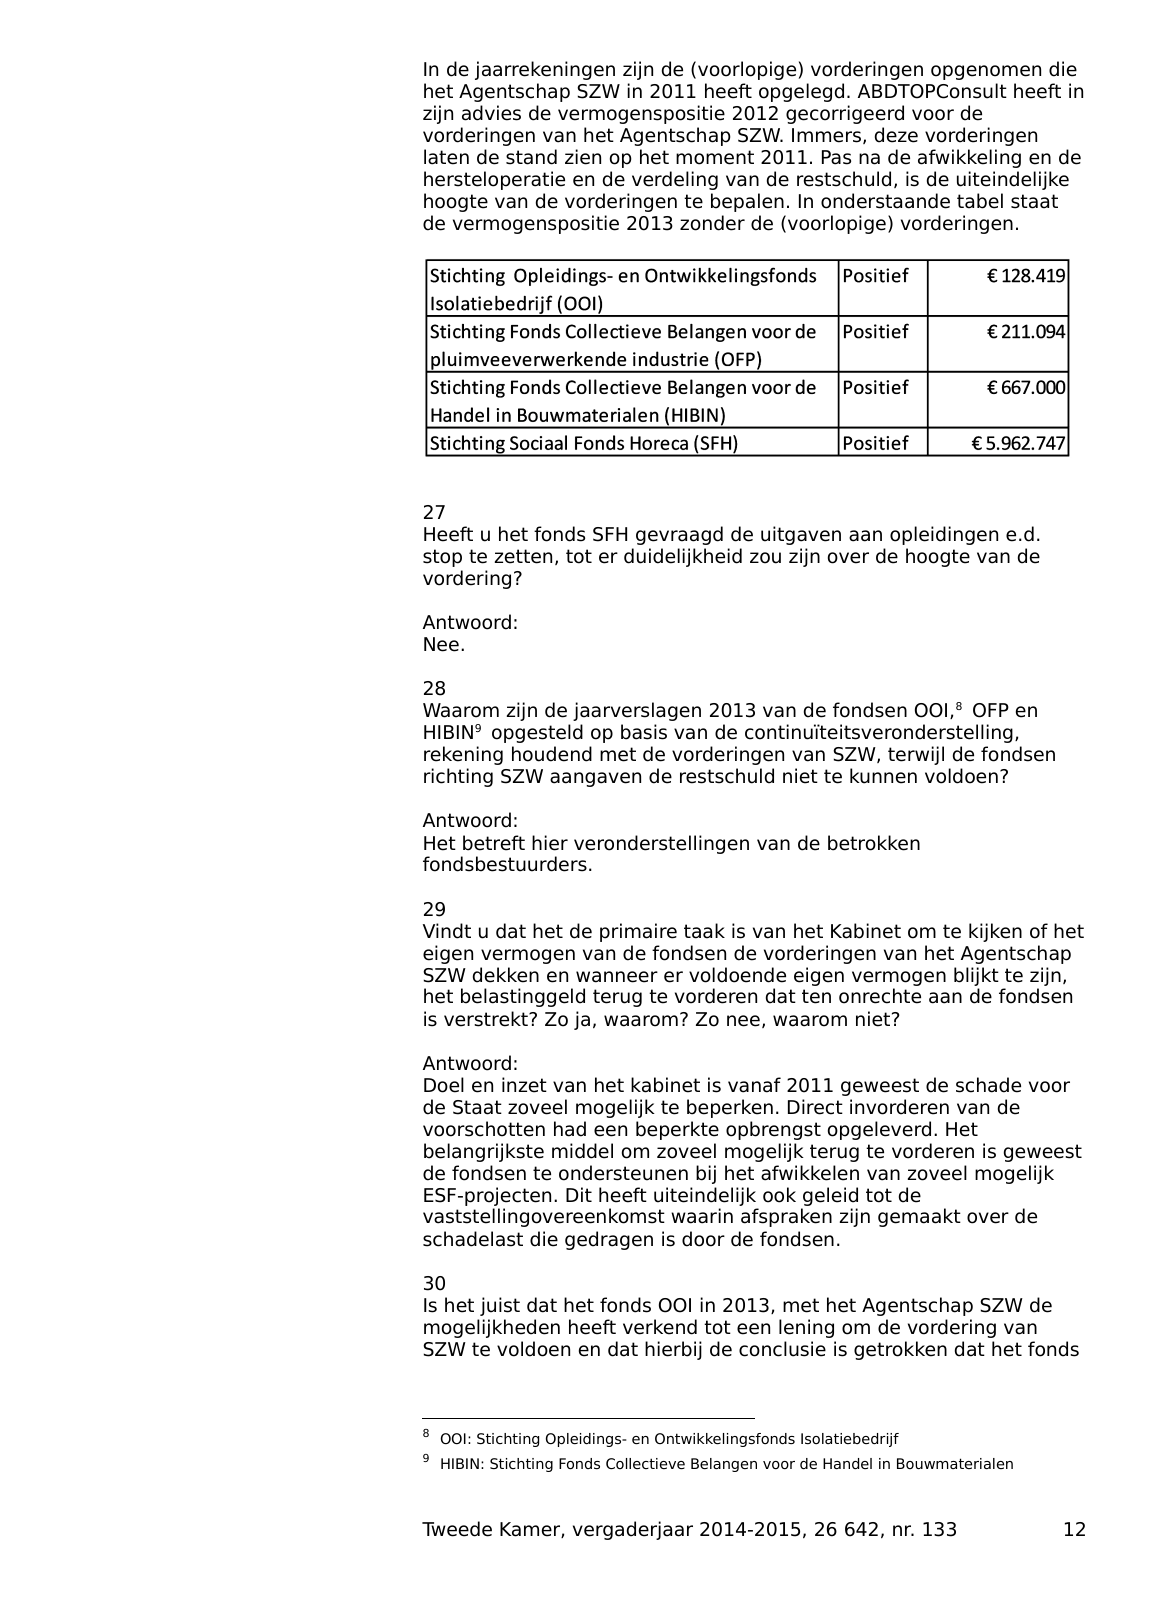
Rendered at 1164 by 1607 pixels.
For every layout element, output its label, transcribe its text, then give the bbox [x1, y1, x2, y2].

text Vindt u dat het de primaire taak is van het Kabinet om te kijken of het eigen vermogen van de fondsen de vorderingen van het Agentschap SZW dekken en wanneer er voldoende eigen vermogen blijkt te zijn, het belastinggeld terug te vorderen dat ten onrechte aan de fondsen is verstrekt? Zo ja, waarom? Zo nee, waarom niet? [422, 921, 1087, 1030]
text 28 [422, 678, 1087, 700]
text 30 [422, 1273, 1087, 1294]
text Nee. [422, 634, 1087, 656]
text Antwoord: [422, 1053, 1087, 1074]
text Antwoord: [422, 612, 1087, 634]
text OOI: Stichting Opleidings- en Ontwikkelingsfonds Isolatiebedrijf [422, 1427, 1087, 1449]
text HIBIN: Stichting Fonds Collectieve Belangen voor de Handel in Bouwmaterialen [422, 1452, 1087, 1474]
text Doel en inzet van het kabinet is vanaf 2011 geweest de schade voor de Staat zoveel mogelijk te beperken. Direct invorderen van de voorschotten had een beperkte opbrengst opgeleverd. Het belangrijkste middel om zoveel mogelijk terug te vorderen is geweest de fondsen te ondersteunen bij het afwikkelen van zoveel mogelijk ESF-projecten. Dit heeft uiteindelijk ook geleid tot de vaststellingovereenkomst waarin afspraken zijn gemaakt over de schadelast die gedragen is door de fondsen. [422, 1074, 1087, 1250]
text 29 [422, 898, 1087, 921]
text In de jaarrekeningen zijn de (voorlopige) vorderingen opgenomen die het Agentschap SZW in 2011 heeft opgelegd. ABDTOPConsult heeft in zijn advies de vermogenspositie 2012 gecorrigeerd voor de vorderingen van het Agentschap SZW. Immers, deze vorderingen laten de stand zien op het moment 2011. Pas na de afwikkeling en de hersteloperatie en de verdeling van de restschuld, is de uiteindelijke hoogte van de vorderingen te bepalen. In onderstaande tabel staat de vermogenspositie 2013 zonder de (voorlopige) vorderingen. [422, 59, 1087, 235]
text Is het juist dat het fonds OOI in 2013, met het Agentschap SZW de mogelijkheden heeft verkend tot een lening om de vordering van SZW te voldoen en dat hierbij de conclusie is getrokken dat het fonds [422, 1294, 1087, 1361]
text 27 [422, 502, 1087, 524]
picture [422, 257, 1072, 458]
text Heeft u het fonds SFH gevraagd de uitgaven aan opleidingen e.d. stop te zetten, tot er duidelijkheid zou zijn over de hoogte van de vordering? [422, 524, 1087, 590]
text Antwoord: [422, 810, 1087, 832]
text Het betreft hier veronderstellingen van de betrokken fondsbestuurders. [422, 832, 1087, 876]
text Waarom zijn de jaarverslagen 2013 van de fondsen OOI, OFP en HIBIN opgesteld op basis van de continuïteitsveronderstelling, rekening houdend met de vorderingen van SZW, terwijl de fondsen richting SZW aangaven de restschuld niet te kunnen voldoen? [422, 700, 1087, 788]
